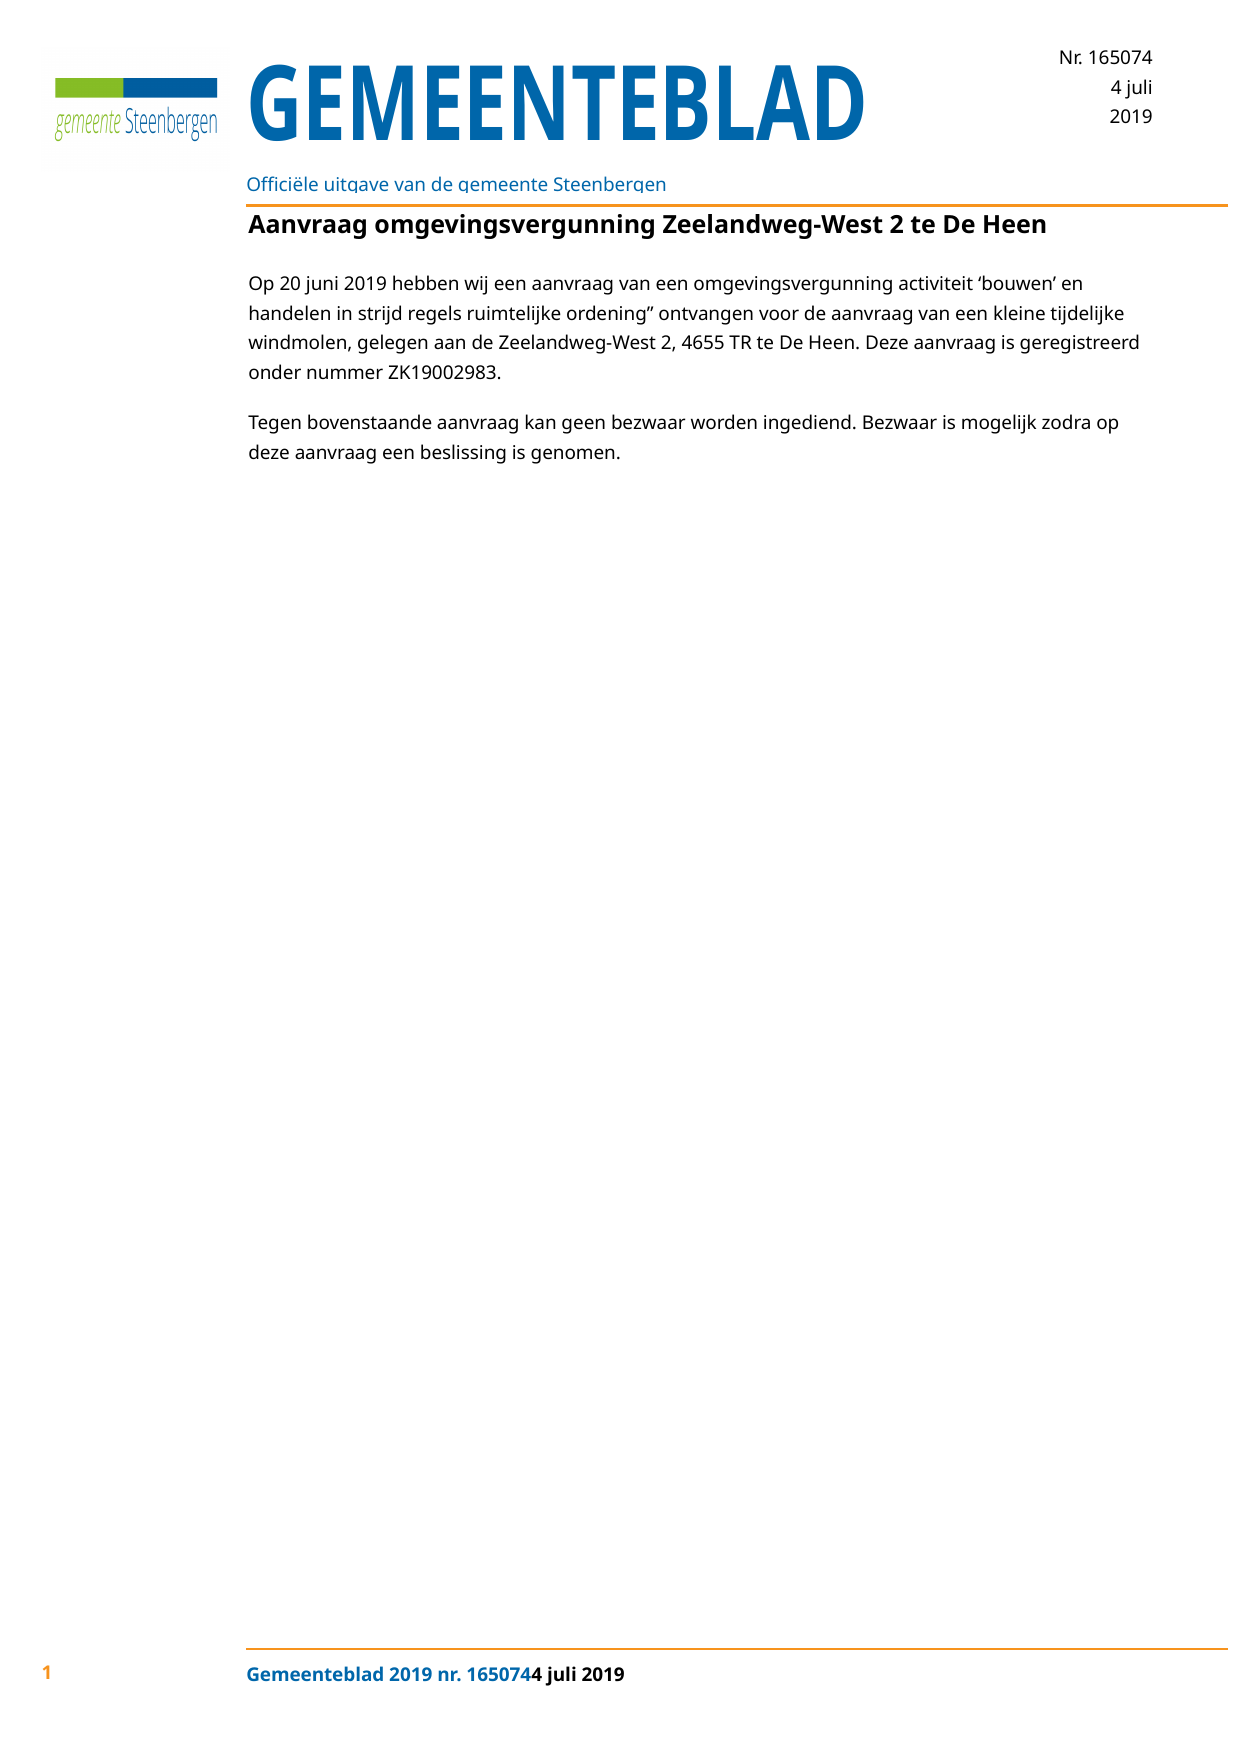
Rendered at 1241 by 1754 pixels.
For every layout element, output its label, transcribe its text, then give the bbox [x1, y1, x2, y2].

picture [41, 47, 231, 172]
text Aanvraag omgevingsvergunning Zeelandweg-West 2 te De Heen [248, 207, 1152, 241]
text Op 20 juni 2019 hebben wij een aanvraag van een omgevingsvergunning activiteit ‘bouwen’ en handelen in strijd regels ruimtelijke ordening” ontvangen voor de aanvraag van een kleine tijdelijke windmolen, gelegen aan de Zeelandweg-West 2, 4655 TR te De Heen. Deze aanvraag is geregistreerd onder nummer ZK19002983. [248, 270, 1152, 385]
text Tegen bovenstaande aanvraag kan geen bezwaar worden ingediend. Bezwaar is mogelijk zodra op deze aanvraag een beslissing is genomen. [248, 409, 1152, 465]
